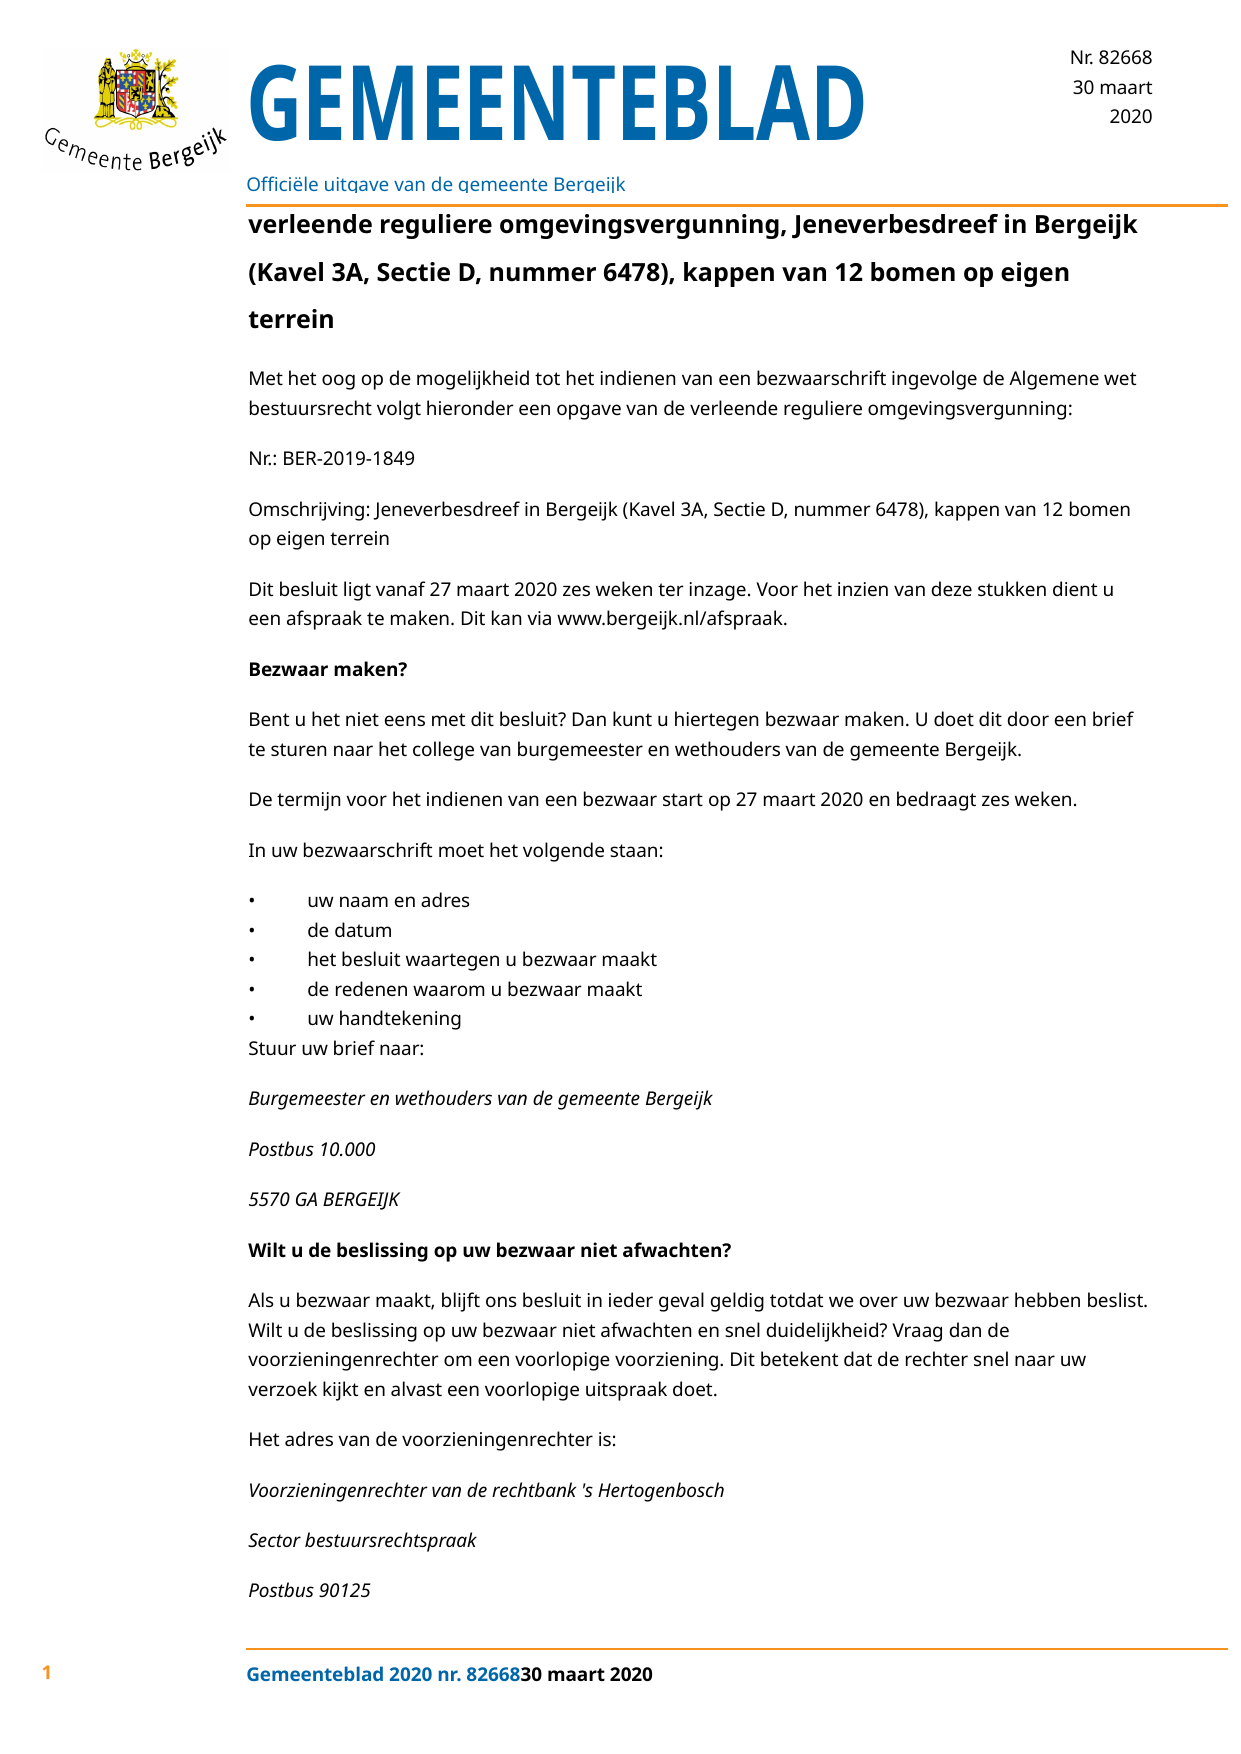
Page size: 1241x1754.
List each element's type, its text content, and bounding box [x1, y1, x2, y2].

list de redenen waarom u bezwaar maakt [248, 976, 1152, 1002]
list de datum [248, 917, 1152, 942]
text Bezwaar maken? [248, 656, 1152, 682]
text Stuur uw brief naar: [248, 1035, 1152, 1061]
text Als u bezwaar maakt, blijft ons besluit in ieder geval geldig totdat we over uw bezwaar hebben beslist. Wilt u de beslissing op uw bezwaar niet afwachten en snel duidelijkheid? Vraag dan de voorzieningenrechter om een voorlopige voorziening. Dit betekent dat de rechter snel naar uw verzoek kijkt en alvast een voorlopige uitspraak doet. [248, 1287, 1152, 1402]
text De termijn voor het indienen van een bezwaar start op 27 maart 2020 en bedraagt zes weken. [248, 786, 1152, 812]
text Nr.: BER-2019-1849 [248, 446, 1152, 471]
text Met het oog op de mogelijkheid tot het indienen van een bezwaarschrift ingevolge de Algemene wet bestuursrecht volgt hieronder een opgave van de verleende reguliere omgevingsvergunning: [248, 366, 1152, 421]
text Wilt u de beslissing op uw bezwaar niet afwachten? [248, 1237, 1152, 1262]
text Sector bestuursrechtspraak [248, 1527, 1152, 1553]
text verleende reguliere omgevingsvergunning, Jeneverbesdreef in Bergeijk (Kavel 3A, Sectie D, nummer 6478), kappen van 12 bomen op eigen terrein [248, 207, 1152, 336]
text 5570 GA BERGEIJK [248, 1186, 1152, 1212]
list uw handtekening [248, 1006, 1152, 1031]
list het besluit waartegen u bezwaar maakt [248, 946, 1152, 972]
text Bent u het niet eens met dit besluit? Dan kunt u hiertegen bezwaar maken. U doet dit door een brief te sturen naar het college van burgemeester en wethouders van de gemeente Bergeijk. [248, 706, 1152, 762]
text Postbus 90125 [248, 1578, 1152, 1603]
list uw naam en adres [248, 887, 1152, 913]
text Voorzieningenrechter van de rechtbank 's Hertogenbosch [248, 1477, 1152, 1502]
text Burgemeester en wethouders van de gemeente Bergeijk [248, 1086, 1152, 1111]
text Dit besluit ligt vanaf 27 maart 2020 zes weken ter inzage. Voor het inzien van deze stukken dient u een afspraak te maken. Dit kan via www.bergeijk.nl/afspraak. [248, 576, 1152, 631]
picture [41, 47, 231, 172]
text In uw bezwaarschrift moet het volgende staan: [248, 837, 1152, 862]
text Postbus 10.000 [248, 1136, 1152, 1162]
text Het adres van de voorzieningenrechter is: [248, 1426, 1152, 1452]
text Omschrijving: Jeneverbesdreef in Bergeijk (Kavel 3A, Sectie D, nummer 6478), kappen van 12 bomen op eigen terrein [248, 496, 1152, 551]
